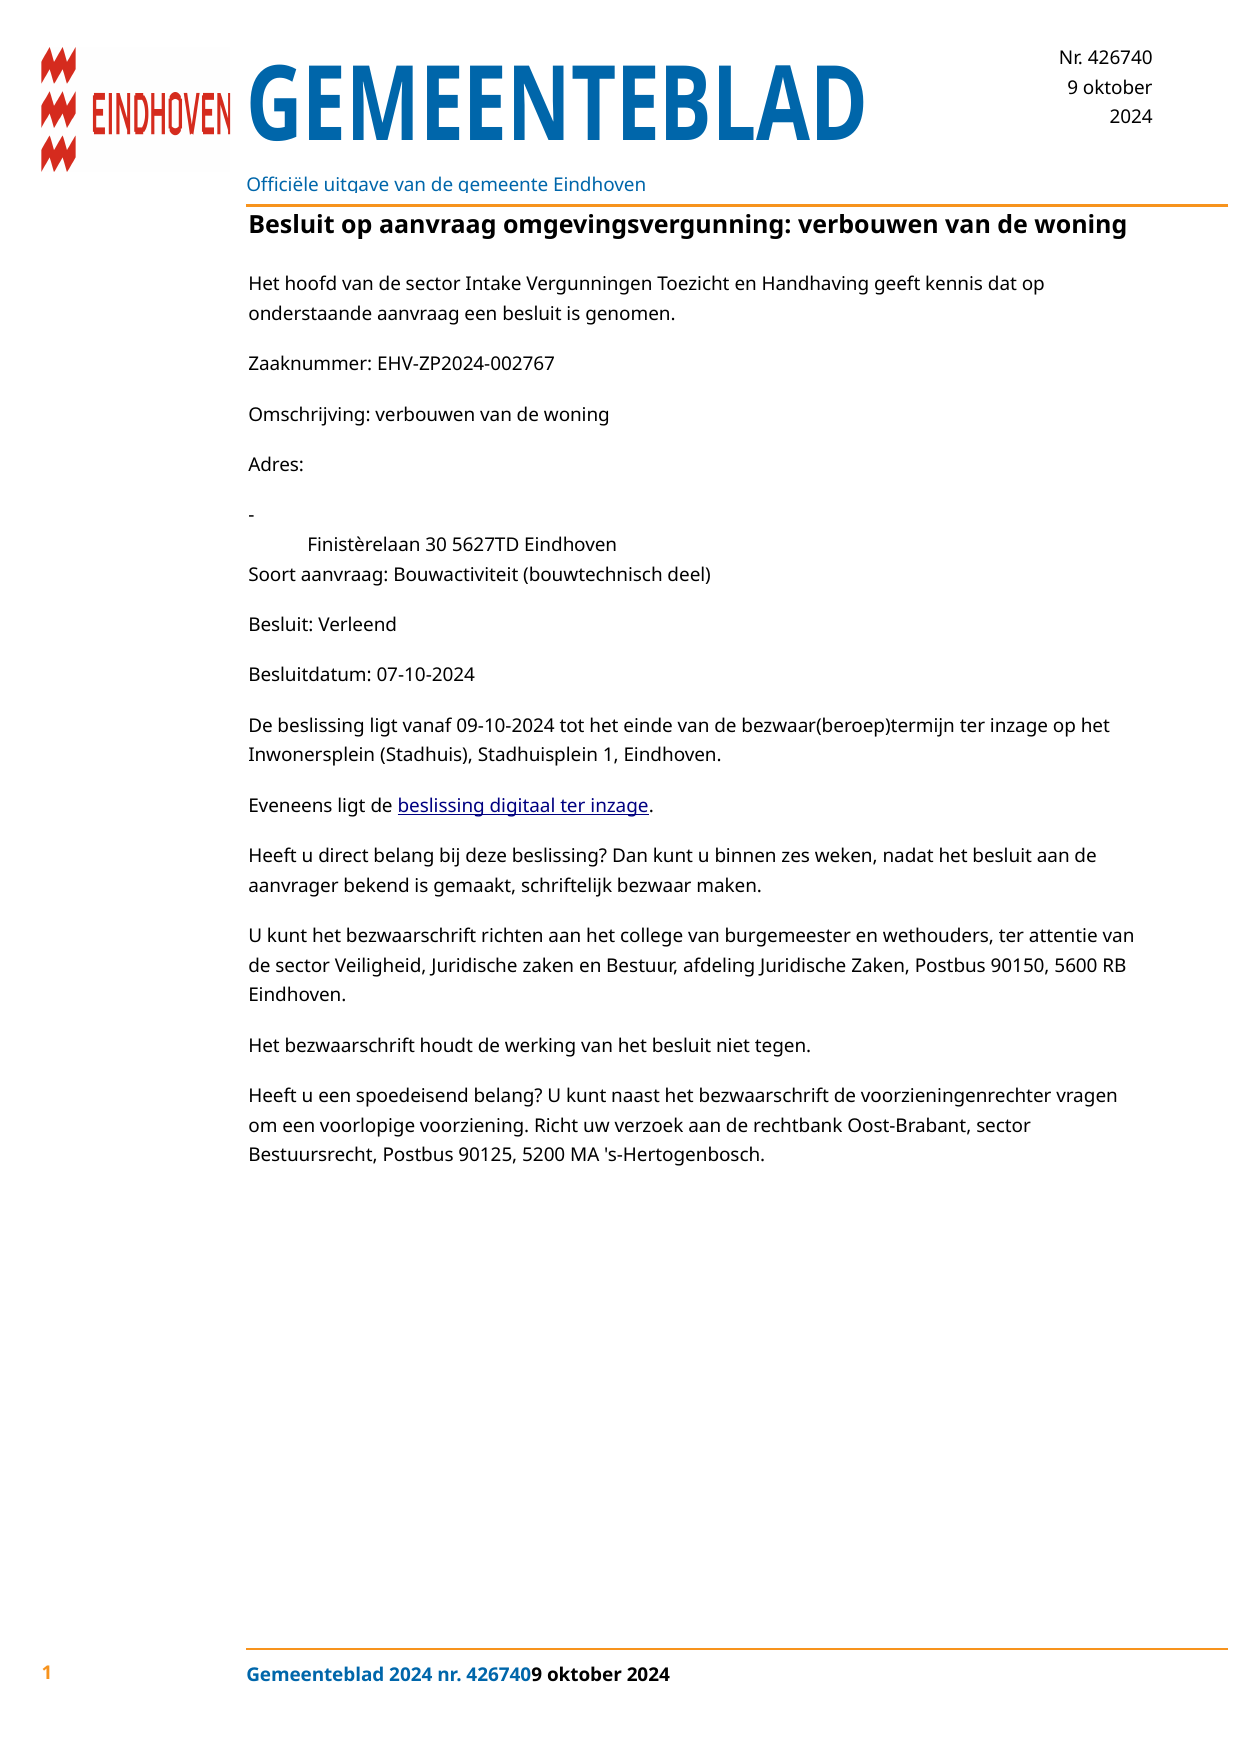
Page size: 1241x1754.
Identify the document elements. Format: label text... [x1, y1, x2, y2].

text De beslissing ligt vanaf 09-10-2024 tot het einde van de bezwaar(beroep)termijn ter inzage op het Inwonersplein (Stadhuis), Stadhuisplein 1, Eindhoven. [248, 712, 1152, 767]
text Soort aanvraag: Bouwactiviteit (bouwtechnisch deel) [248, 561, 1152, 586]
text Zaaknummer: EHV-ZP2024-002767 [248, 350, 1152, 376]
text Het bezwaarschrift houdt de werking van het besluit niet tegen. [248, 1032, 1152, 1058]
text Besluit: Verleend [248, 611, 1152, 637]
text Het hoofd van de sector Intake Vergunningen Toezicht en Handhaving geeft kennis dat op onderstaande aanvraag een besluit is genomen. [248, 270, 1152, 326]
text Heeft u direct belang bij deze beslissing? Dan kunt u binnen zes weken, nadat het besluit aan de aanvrager bekend is gemaakt, schriftelijk bezwaar maken. [248, 842, 1152, 898]
text Heeft u een spoedeisend belang? U kunt naast het bezwaarschrift de voorzieningenrechter vragen om een voorlopige voorziening. Richt uw verzoek aan de rechtbank Oost-Brabant, sector Bestuursrecht, Postbus 90125, 5200 MA 's-Hertogenbosch. [248, 1082, 1152, 1167]
text U kunt het bezwaarschrift richten aan het college van burgemeester en wethouders, ter attentie van de sector Veiligheid, Juridische zaken en Bestuur, afdeling Juridische Zaken, Postbus 90150, 5600 RB Eindhoven. [248, 922, 1152, 1007]
list Finistèrelaan 30 5627TD Eindhoven [248, 531, 1152, 557]
text Besluit op aanvraag omgevingsvergunning: verbouwen van de woning [248, 207, 1152, 241]
text Besluitdatum: 07-10-2024 [248, 662, 1152, 687]
text Omschrijving: verbouwen van de woning [248, 401, 1152, 426]
text Adres: [248, 451, 1152, 477]
picture [41, 47, 231, 172]
text Eveneens ligt de beslissing digitaal ter inzage. [248, 792, 1152, 818]
